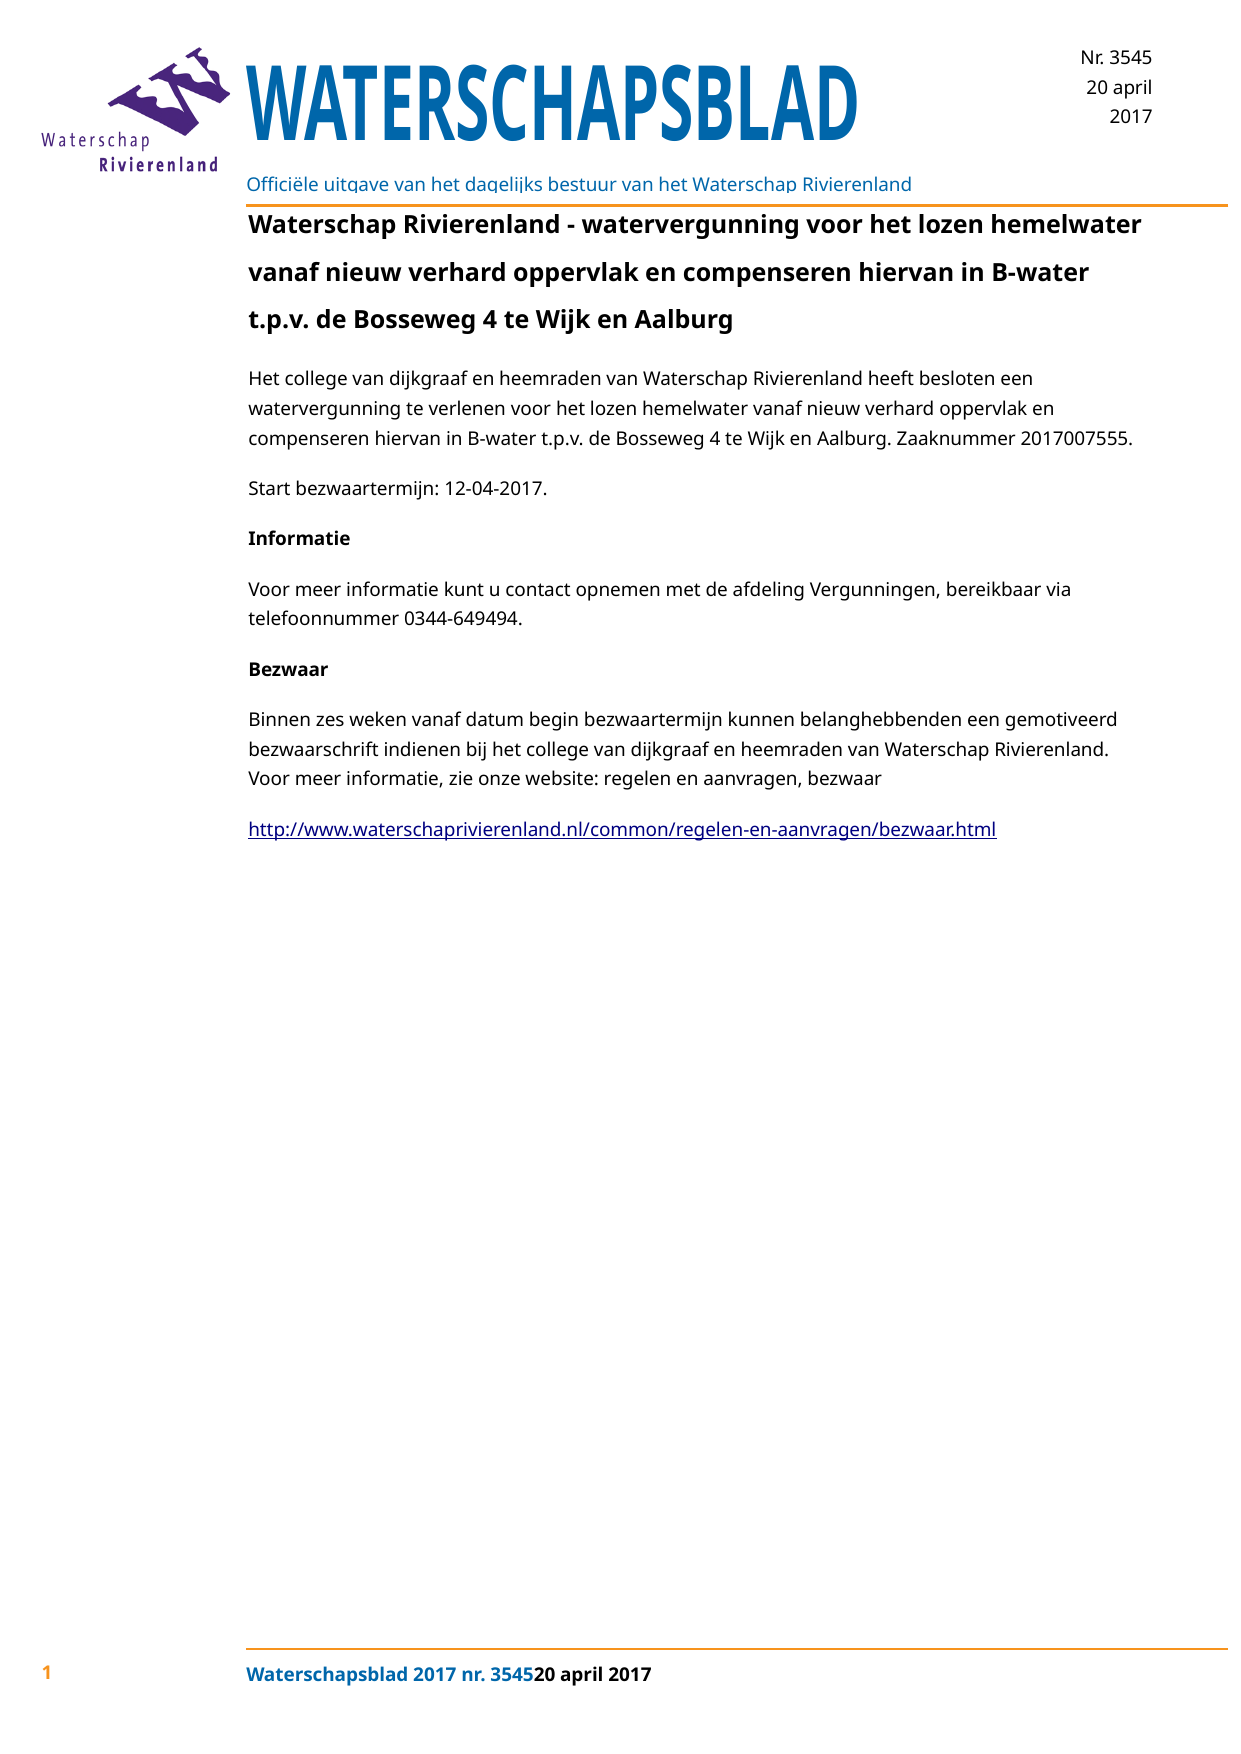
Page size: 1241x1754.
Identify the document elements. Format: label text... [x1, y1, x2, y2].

text Binnen zes weken vanaf datum begin bezwaartermijn kunnen belanghebbenden een gemotiveerd bezwaarschrift indienen bij het college van dijkgraaf en heemraden van Waterschap Rivierenland. Voor meer informatie, zie onze website: regelen en aanvragen, bezwaar [248, 706, 1152, 791]
text Voor meer informatie kunt u contact opnemen met de afdeling Vergunningen, bereikbaar via telefoonnummer 0344-649494. [248, 576, 1152, 631]
picture [41, 47, 231, 172]
text http://www.waterschaprivierenland.nl/common/regelen-en-aanvragen/bezwaar.html [248, 816, 1152, 842]
text Het college van dijkgraaf en heemraden van Waterschap Rivierenland heeft besloten een watervergunning te verlenen voor het lozen hemelwater vanaf nieuw verhard oppervlak en compenseren hiervan in B-water t.p.v. de Bosseweg 4 te Wijk en Aalburg. Zaaknummer 2017007555. [248, 366, 1152, 450]
text Bezwaar [248, 656, 1152, 682]
text Start bezwaartermijn: 12-04-2017. [248, 475, 1152, 501]
text Informatie [248, 526, 1152, 551]
text Waterschap Rivierenland - watervergunning voor het lozen hemelwater vanaf nieuw verhard oppervlak en compenseren hiervan in B-water t.p.v. de Bosseweg 4 te Wijk en Aalburg [248, 207, 1152, 336]
